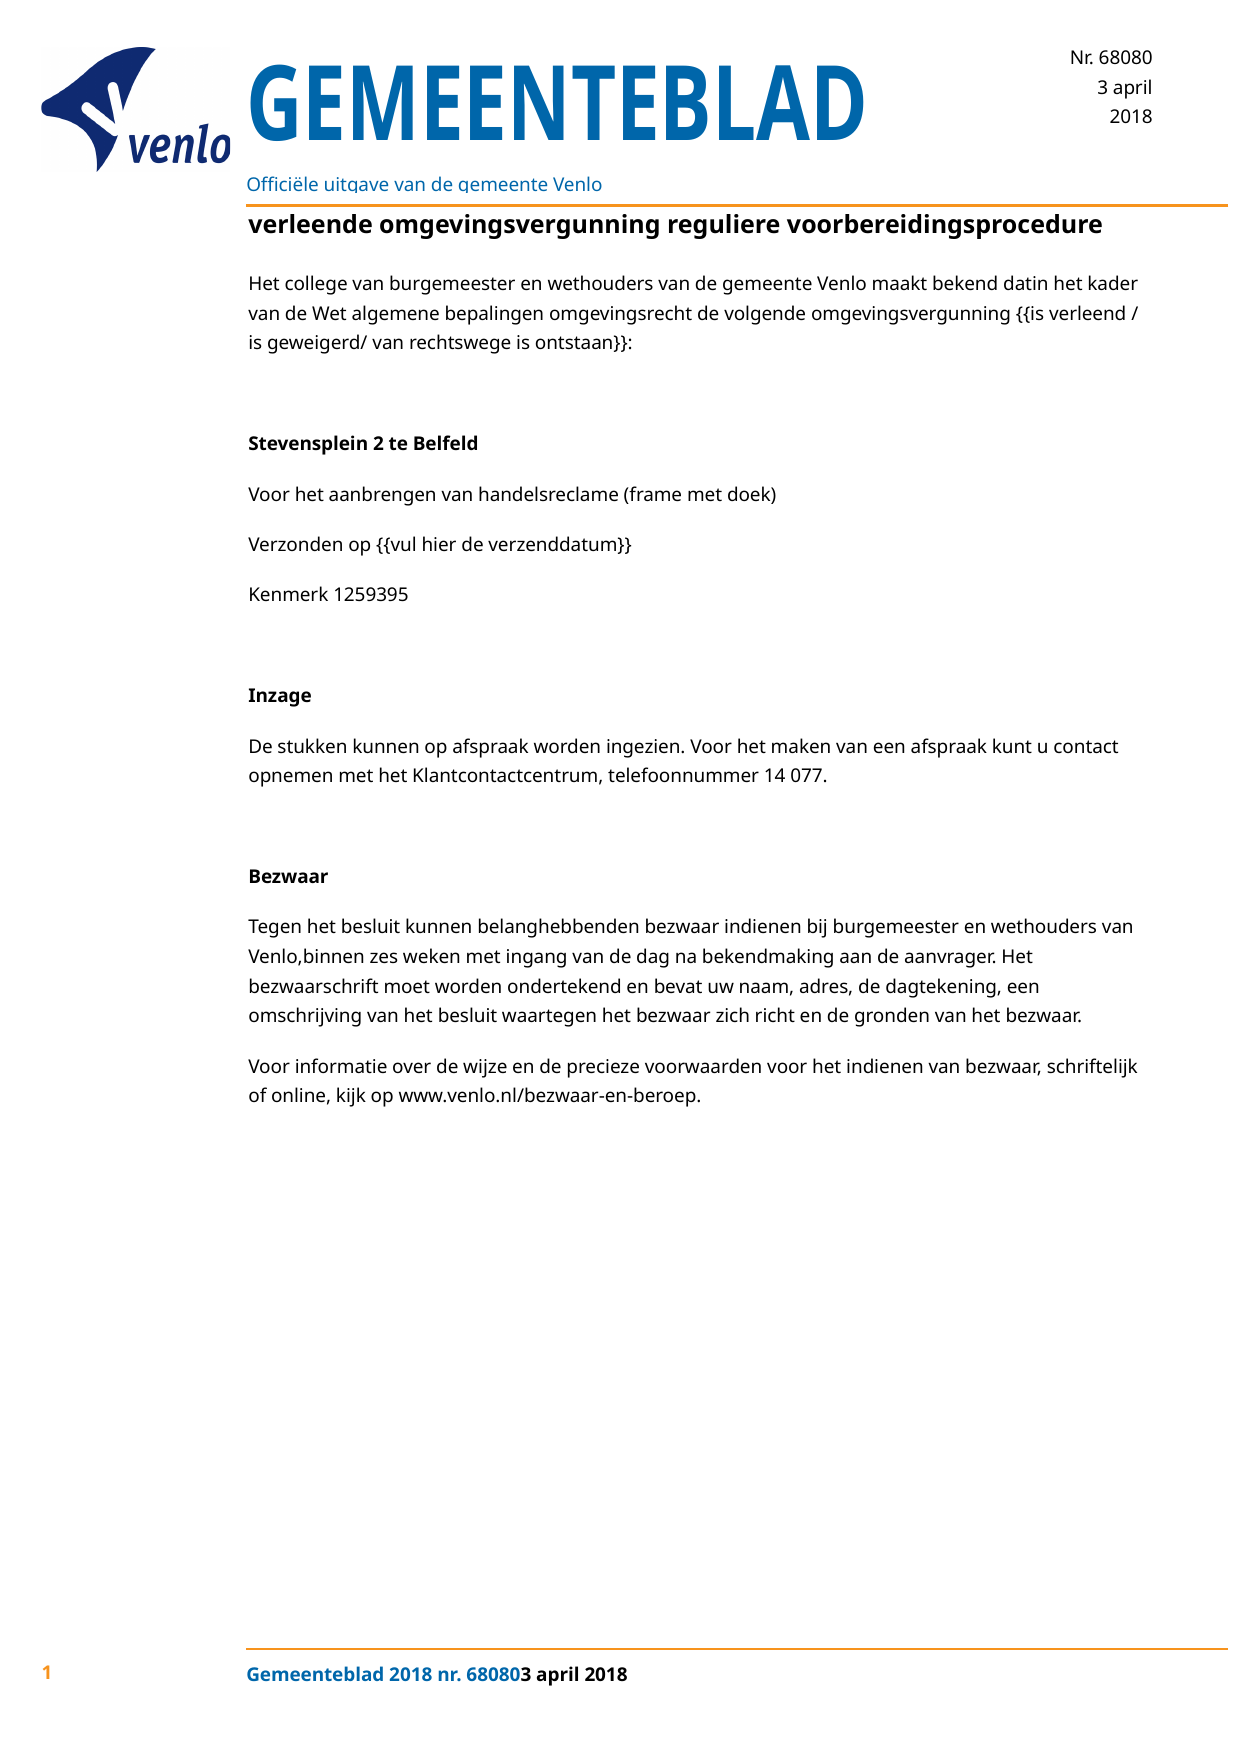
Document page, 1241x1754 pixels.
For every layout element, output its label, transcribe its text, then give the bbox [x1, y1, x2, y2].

text Voor het aanbrengen van handelsreclame (frame met doek) [248, 481, 1152, 506]
text Bezwaar [248, 863, 1152, 889]
text Inzage [248, 682, 1152, 708]
text Voor informatie over de wijze en de precieze voorwaarden voor het indienen van bezwaar, schriftelijk of online, kijk op www.venlo.nl/bezwaar-en-beroep. [248, 1053, 1152, 1108]
text Stevensplein 2 te Belfeld [248, 430, 1152, 456]
text Het college van burgemeester en wethouders van de gemeente Venlo maakt bekend datin het kader van de Wet algemene bepalingen omgevingsrecht de volgende omgevingsvergunning {{is verleend / is geweigerd/ van rechtswege is ontstaan}}: [248, 270, 1152, 355]
text De stukken kunnen op afspraak worden ingezien. Voor het maken van een afspraak kunt u contact opnemen met het Klantcontactcentrum, telefoonnummer 14 077. [248, 733, 1152, 788]
text Kenmerk 1259395 [248, 582, 1152, 607]
text verleende omgevingsvergunning reguliere voorbereidingsprocedure [248, 207, 1152, 241]
picture [41, 47, 231, 172]
text Verzonden op {{vul hier de verzenddatum}} [248, 531, 1152, 557]
text Tegen het besluit kunnen belanghebbenden bezwaar indienen bij burgemeester en wethouders van Venlo,binnen zes weken met ingang van de dag na bekendmaking aan de aanvrager. Het bezwaarschrift moet worden ondertekend en bevat uw naam, adres, de dagtekening, een omschrijving van het besluit waartegen het bezwaar zich richt en de gronden van het bezwaar. [248, 914, 1152, 1028]
